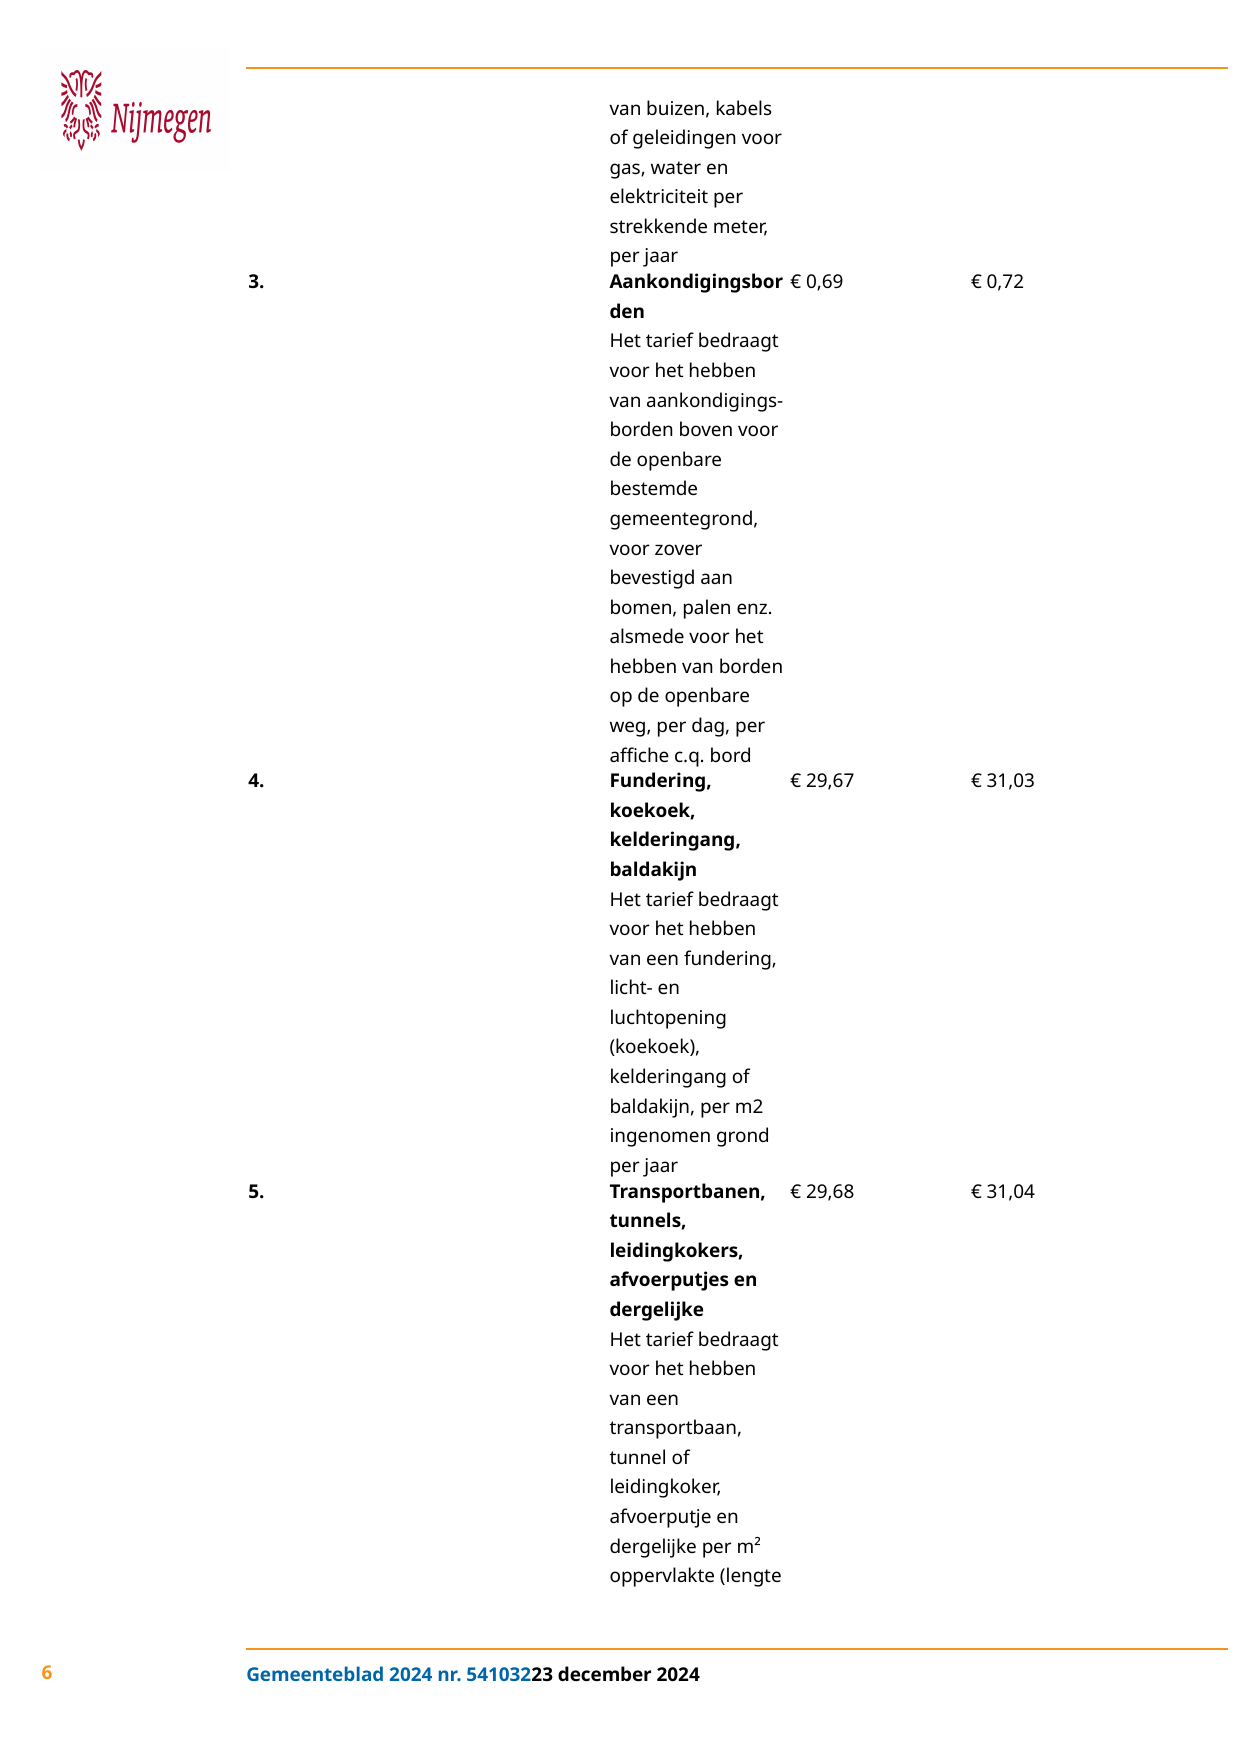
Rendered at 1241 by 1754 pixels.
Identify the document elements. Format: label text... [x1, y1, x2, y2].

table_cell Transportbanen, tunnels, leidingkokers, afvoerputjes en dergelijke Het tarief bedraagt voor het hebben van een transportbaan, tunnel of leidingkoker, afvoerputje en dergelijke per m² oppervlakte (lengte [609, 1178, 790, 1588]
table_cell [429, 95, 609, 268]
table_cell € 29,67 [790, 768, 971, 1178]
table_cell € 31,04 [971, 1178, 1152, 1588]
table_cell Aankondigingsborden Het tarief bedraagt voor het hebben van aankondigings-borden boven voor de openbare bestemde gemeentegrond, voor zover bevestigd aan bomen, palen enz. alsmede voor het hebben van borden op de openbare weg, per dag, per affiche c.q. bord [609, 269, 790, 767]
table_cell [429, 768, 609, 1178]
table_cell € 31,03 [971, 768, 1152, 1178]
table_cell [429, 1178, 609, 1588]
table_cell 4. [248, 768, 429, 1178]
table_cell € 0,69 [790, 269, 971, 767]
table_cell 3. [248, 269, 429, 767]
table_cell [248, 95, 429, 268]
table_cell Fundering, koekoek, kelderingang, baldakijn Het tarief bedraagt voor het hebben van een fundering, licht- en luchtopening (koekoek), kelderingang of baldakijn, per m2 ingenomen grond per jaar [609, 768, 790, 1178]
table_cell € 29,68 [790, 1178, 971, 1588]
table_cell [790, 95, 971, 268]
picture [41, 47, 231, 172]
table_cell [429, 269, 609, 767]
table_cell € 0,72 [971, 269, 1152, 767]
table_cell 5. [248, 1178, 429, 1588]
table_cell [971, 95, 1152, 268]
table_cell van buizen, kabels of geleidingen voor gas, water en elektriciteit per strekkende meter, per jaar [609, 95, 790, 268]
